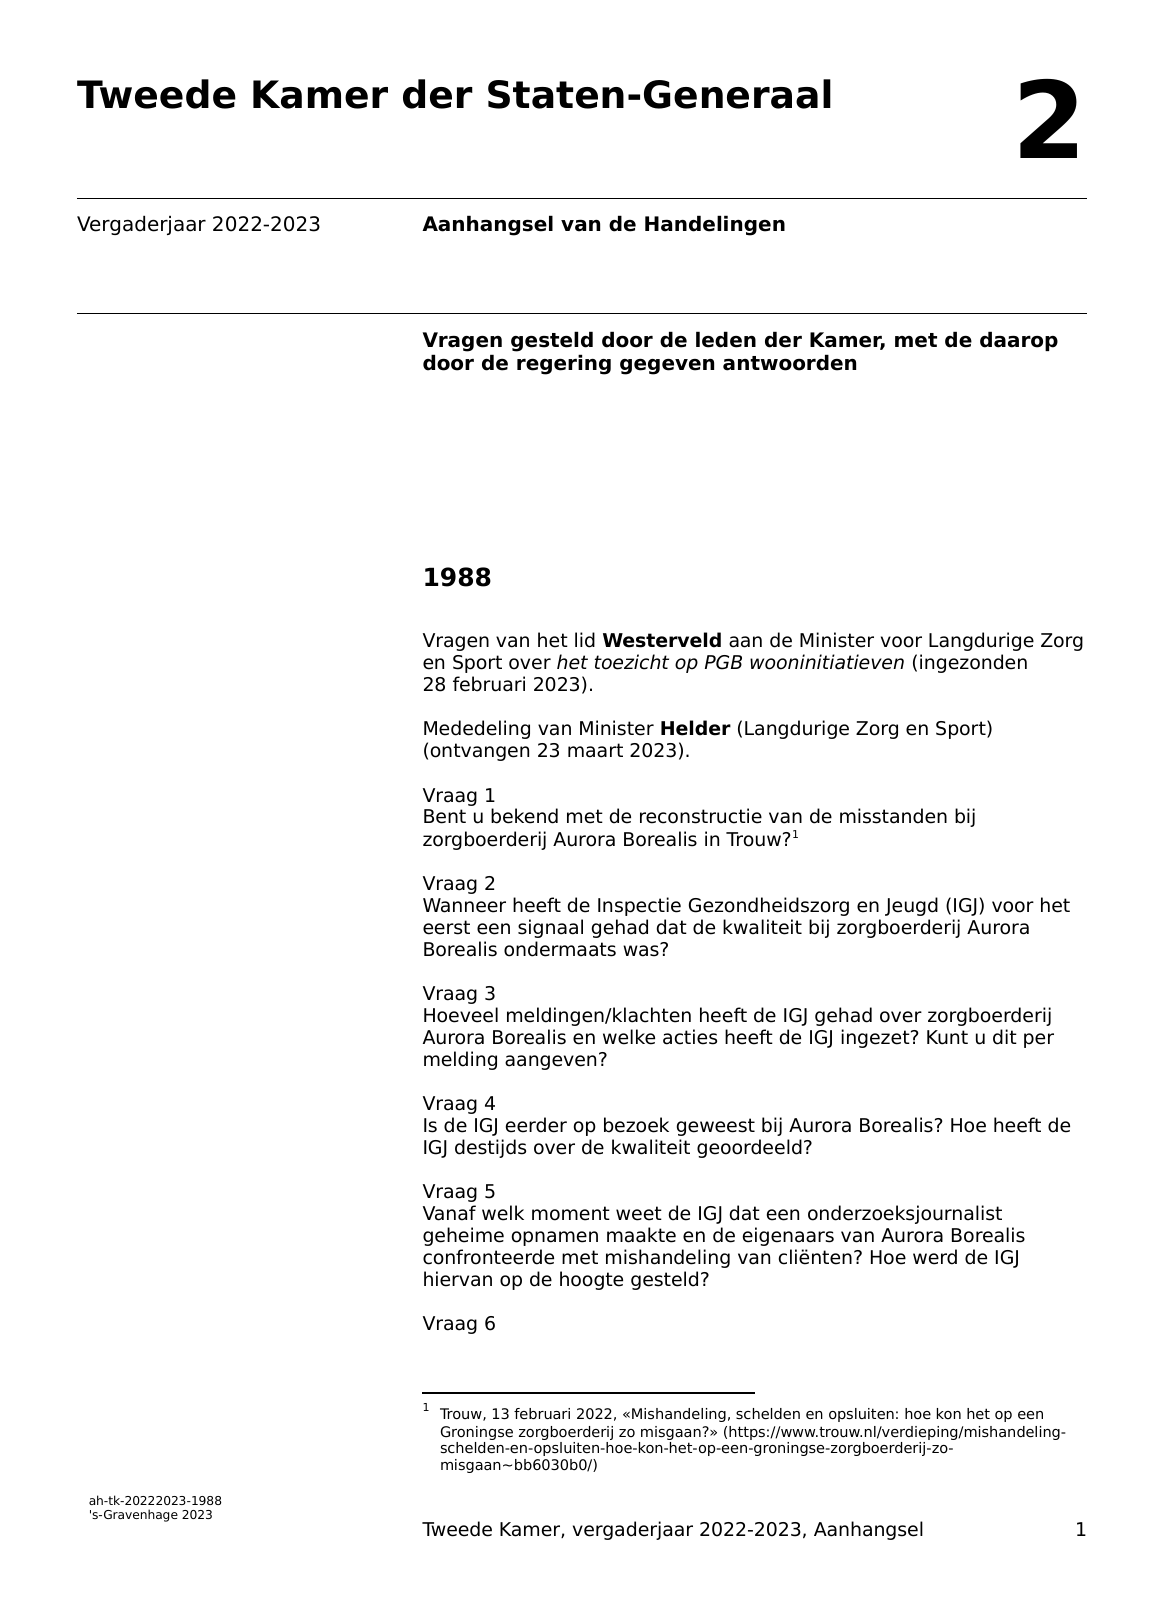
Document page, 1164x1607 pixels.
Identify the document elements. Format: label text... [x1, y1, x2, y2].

table_cell Vergaderjaar 2022-2023 [77, 199, 422, 313]
table_cell Aanhangsel van de Handelingen [422, 199, 1087, 313]
text Is de IGJ eerder op bezoek geweest bij Aurora Borealis? Hoe heeft de IGJ destijds over de kwaliteit geoordeeld? [422, 1115, 1087, 1159]
text 1988 [422, 563, 1087, 592]
text 's-Gravenhage 2023 [88, 1508, 323, 1522]
text Vraag 3 [422, 983, 1087, 1005]
table_header 2 [886, 59, 1087, 198]
text Vraag 1 [422, 784, 1087, 806]
text Vraag 2 [422, 873, 1087, 894]
text Vraag 4 [422, 1093, 1087, 1115]
table_cell Vragen gesteld door de leden der Kamer, met de daarop door de regering gegeven antwoorden [422, 314, 1087, 375]
text Vraag 6 [422, 1313, 1087, 1335]
text Trouw, 13 februari 2022, «Mishandeling, schelden en opsluiten: hoe kon het op een Groningse zorgboerderij zo misgaan?» (https://www.trouw.nl/verdieping/mishandeling-schelden-en-opsluiten-hoe-kon-het-op-een-groningse-zorgboerderij-zo-misgaan~bb6030b0/) [422, 1402, 1087, 1474]
text Vragen van het lid Westerveld aan de Minister voor Langdurige Zorg en Sport over het toezicht op PGB wooninitiatieven (ingezonden 28 februari 2023). [422, 630, 1087, 696]
text Wanneer heeft de Inspectie Gezondheidszorg en Jeugd (IGJ) voor het eerst een signaal gehad dat de kwaliteit bij zorgboerderij Aurora Borealis ondermaats was? [422, 894, 1087, 961]
text Mededeling van Minister Helder (Langdurige Zorg en Sport) (ontvangen 23 maart 2023). [422, 718, 1087, 762]
text Vanaf welk moment weet de IGJ dat een onderzoeksjournalist geheime opnamen maakte en de eigenaars van Aurora Borealis confronteerde met mishandeling van cliënten? Hoe werd de IGJ hiervan op de hoogte gesteld? [422, 1203, 1087, 1291]
text Vraag 5 [422, 1181, 1087, 1203]
text Bent u bekend met de reconstructie van de misstanden bij zorgboerderij Aurora Borealis in Trouw? [422, 806, 1087, 850]
table_cell [77, 314, 422, 375]
table_header Tweede Kamer der Staten-Generaal [77, 59, 886, 198]
text Hoeveel meldingen/klachten heeft de IGJ gehad over zorgboerderij Aurora Borealis en welke acties heeft de IGJ ingezet? Kunt u dit per melding aangeven? [422, 1005, 1087, 1071]
text ah-tk-20222023-1988 [88, 1494, 323, 1508]
